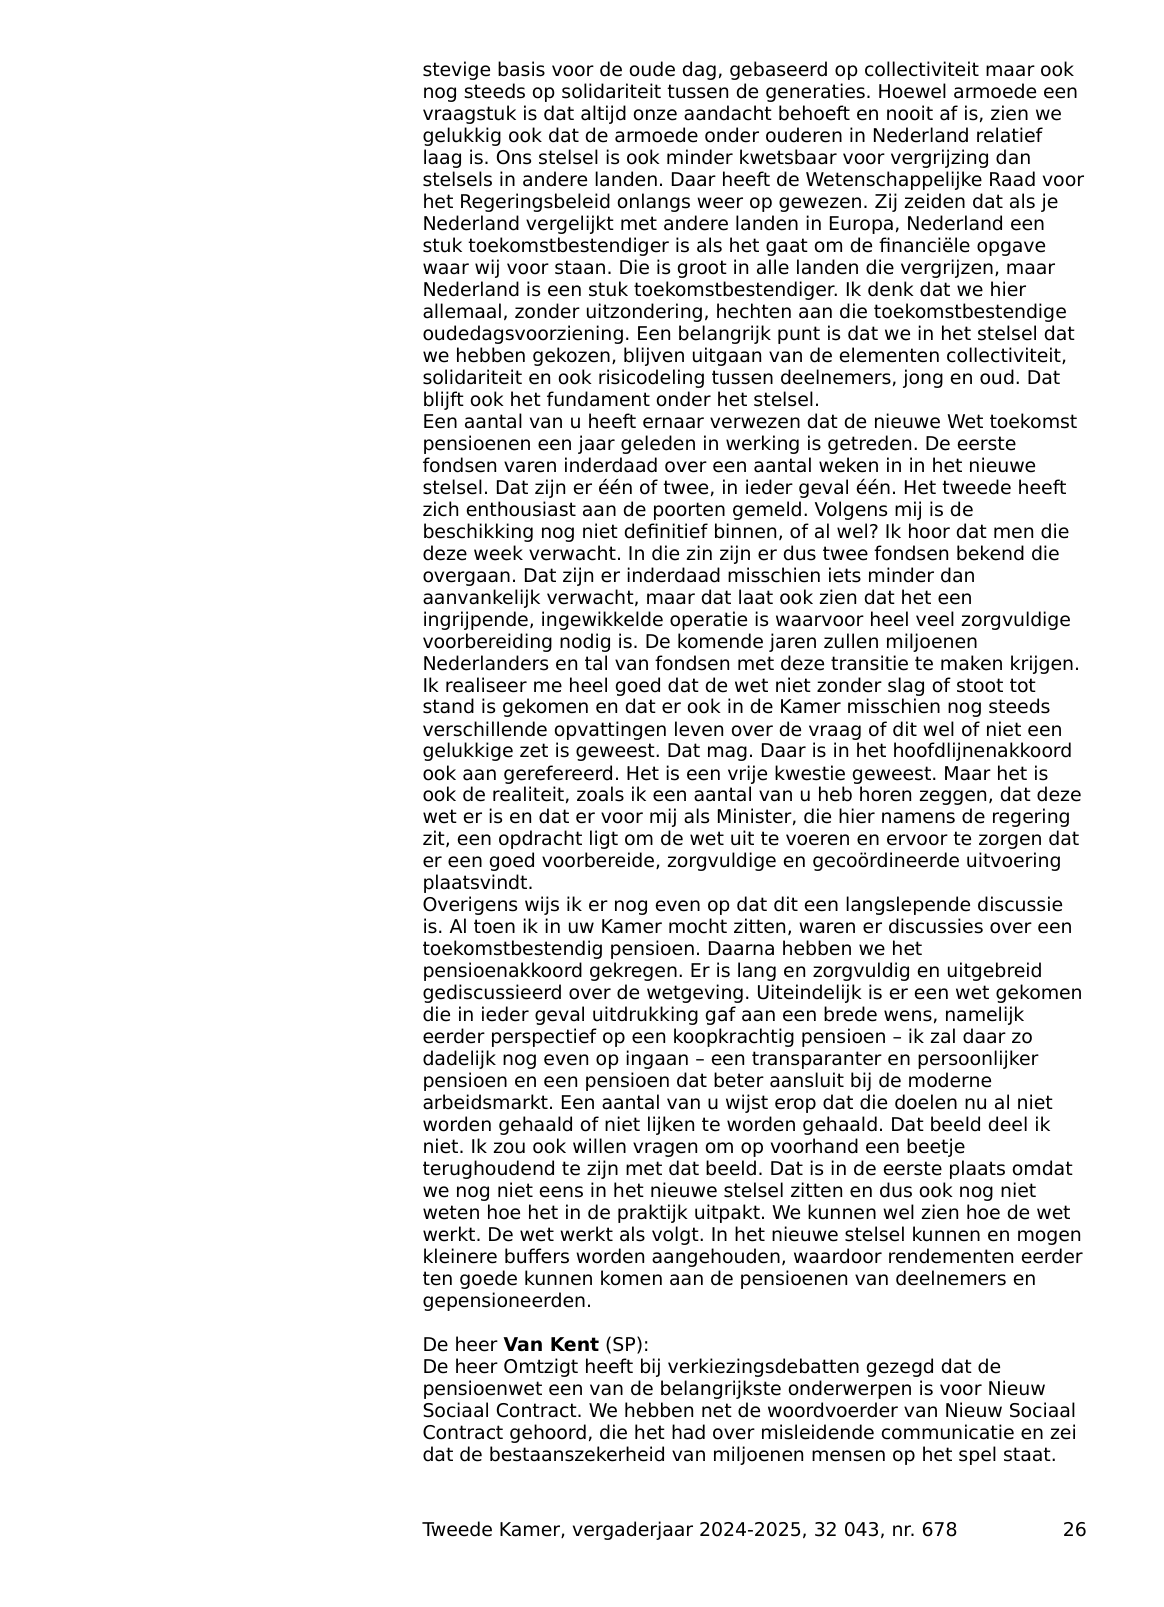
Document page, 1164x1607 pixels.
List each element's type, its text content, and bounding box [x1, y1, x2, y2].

text Een aantal van u heeft ernaar verwezen dat de nieuwe Wet toekomst pensioenen een jaar geleden in werking is getreden. De eerste fondsen varen inderdaad over een aantal weken in in het nieuwe stelsel. Dat zijn er één of twee, in ieder geval één. Het tweede heeft zich enthousiast aan de poorten gemeld. Volgens mij is de beschikking nog niet definitief binnen, of al wel? Ik hoor dat men die deze week verwacht. In die zin zijn er dus twee fondsen bekend die overgaan. Dat zijn er inderdaad misschien iets minder dan aanvankelijk verwacht, maar dat laat ook zien dat het een ingrijpende, ingewikkelde operatie is waarvoor heel veel zorgvuldige voorbereiding nodig is. De komende jaren zullen miljoenen Nederlanders en tal van fondsen met deze transitie te maken krijgen. Ik realiseer me heel goed dat de wet niet zonder slag of stoot tot stand is gekomen en dat er ook in de Kamer misschien nog steeds verschillende opvattingen leven over de vraag of dit wel of niet een gelukkige zet is geweest. Dat mag. Daar is in het hoofdlijnenakkoord ook aan gerefereerd. Het is een vrije kwestie geweest. Maar het is ook de realiteit, zoals ik een aantal van u heb horen zeggen, dat deze wet er is en dat er voor mij als Minister, die hier namens de regering zit, een opdracht ligt om de wet uit te voeren en ervoor te zorgen dat er een goed voorbereide, zorgvuldige en gecoördineerde uitvoering plaatsvindt. [422, 411, 1087, 894]
text stevige basis voor de oude dag, gebaseerd op collectiviteit maar ook nog steeds op solidariteit tussen de generaties. Hoewel armoede een vraagstuk is dat altijd onze aandacht behoeft en nooit af is, zien we gelukkig ook dat de armoede onder ouderen in Nederland relatief laag is. Ons stelsel is ook minder kwetsbaar voor vergrijzing dan stelsels in andere landen. Daar heeft de Wetenschappelijke Raad voor het Regeringsbeleid onlangs weer op gewezen. Zij zeiden dat als je Nederland vergelijkt met andere landen in Europa, Nederland een stuk toekomstbestendiger is als het gaat om de financiële opgave waar wij voor staan. Die is groot in alle landen die vergrijzen, maar Nederland is een stuk toekomstbestendiger. Ik denk dat we hier allemaal, zonder uitzondering, hechten aan die toekomstbestendige oudedagsvoorziening. Een belangrijk punt is dat we in het stelsel dat we hebben gekozen, blijven uitgaan van de elementen collectiviteit, solidariteit en ook risicodeling tussen deelnemers, jong en oud. Dat blijft ook het fundament onder het stelsel. [422, 59, 1087, 411]
text Overigens wijs ik er nog even op dat dit een langslepende discussie is. Al toen ik in uw Kamer mocht zitten, waren er discussies over een toekomstbestendig pensioen. Daarna hebben we het pensioenakkoord gekregen. Er is lang en zorgvuldig en uitgebreid gediscussieerd over de wetgeving. Uiteindelijk is er een wet gekomen die in ieder geval uitdrukking gaf aan een brede wens, namelijk eerder perspectief op een koopkrachtig pensioen – ik zal daar zo dadelijk nog even op ingaan – een transparanter en persoonlijker pensioen en een pensioen dat beter aansluit bij de moderne arbeidsmarkt. Een aantal van u wijst erop dat die doelen nu al niet worden gehaald of niet lijken te worden gehaald. Dat beeld deel ik niet. Ik zou ook willen vragen om op voorhand een beetje terughoudend te zijn met dat beeld. Dat is in de eerste plaats omdat we nog niet eens in het nieuwe stelsel zitten en dus ook nog niet weten hoe het in de praktijk uitpakt. We kunnen wel zien hoe de wet werkt. De wet werkt als volgt. In het nieuwe stelsel kunnen en mogen kleinere buffers worden aangehouden, waardoor rendementen eerder ten goede kunnen komen aan de pensioenen van deelnemers en gepensioneerden. [422, 894, 1087, 1312]
text De heer Omtzigt heeft bij verkiezingsdebatten gezegd dat de pensioenwet een van de belangrijkste onderwerpen is voor Nieuw Sociaal Contract. We hebben net de woordvoerder van Nieuw Sociaal Contract gehoord, die het had over misleidende communicatie en zei dat de bestaanszekerheid van miljoenen mensen op het spel staat. [422, 1356, 1087, 1466]
text De heer Van Kent (SP): [422, 1334, 1087, 1356]
